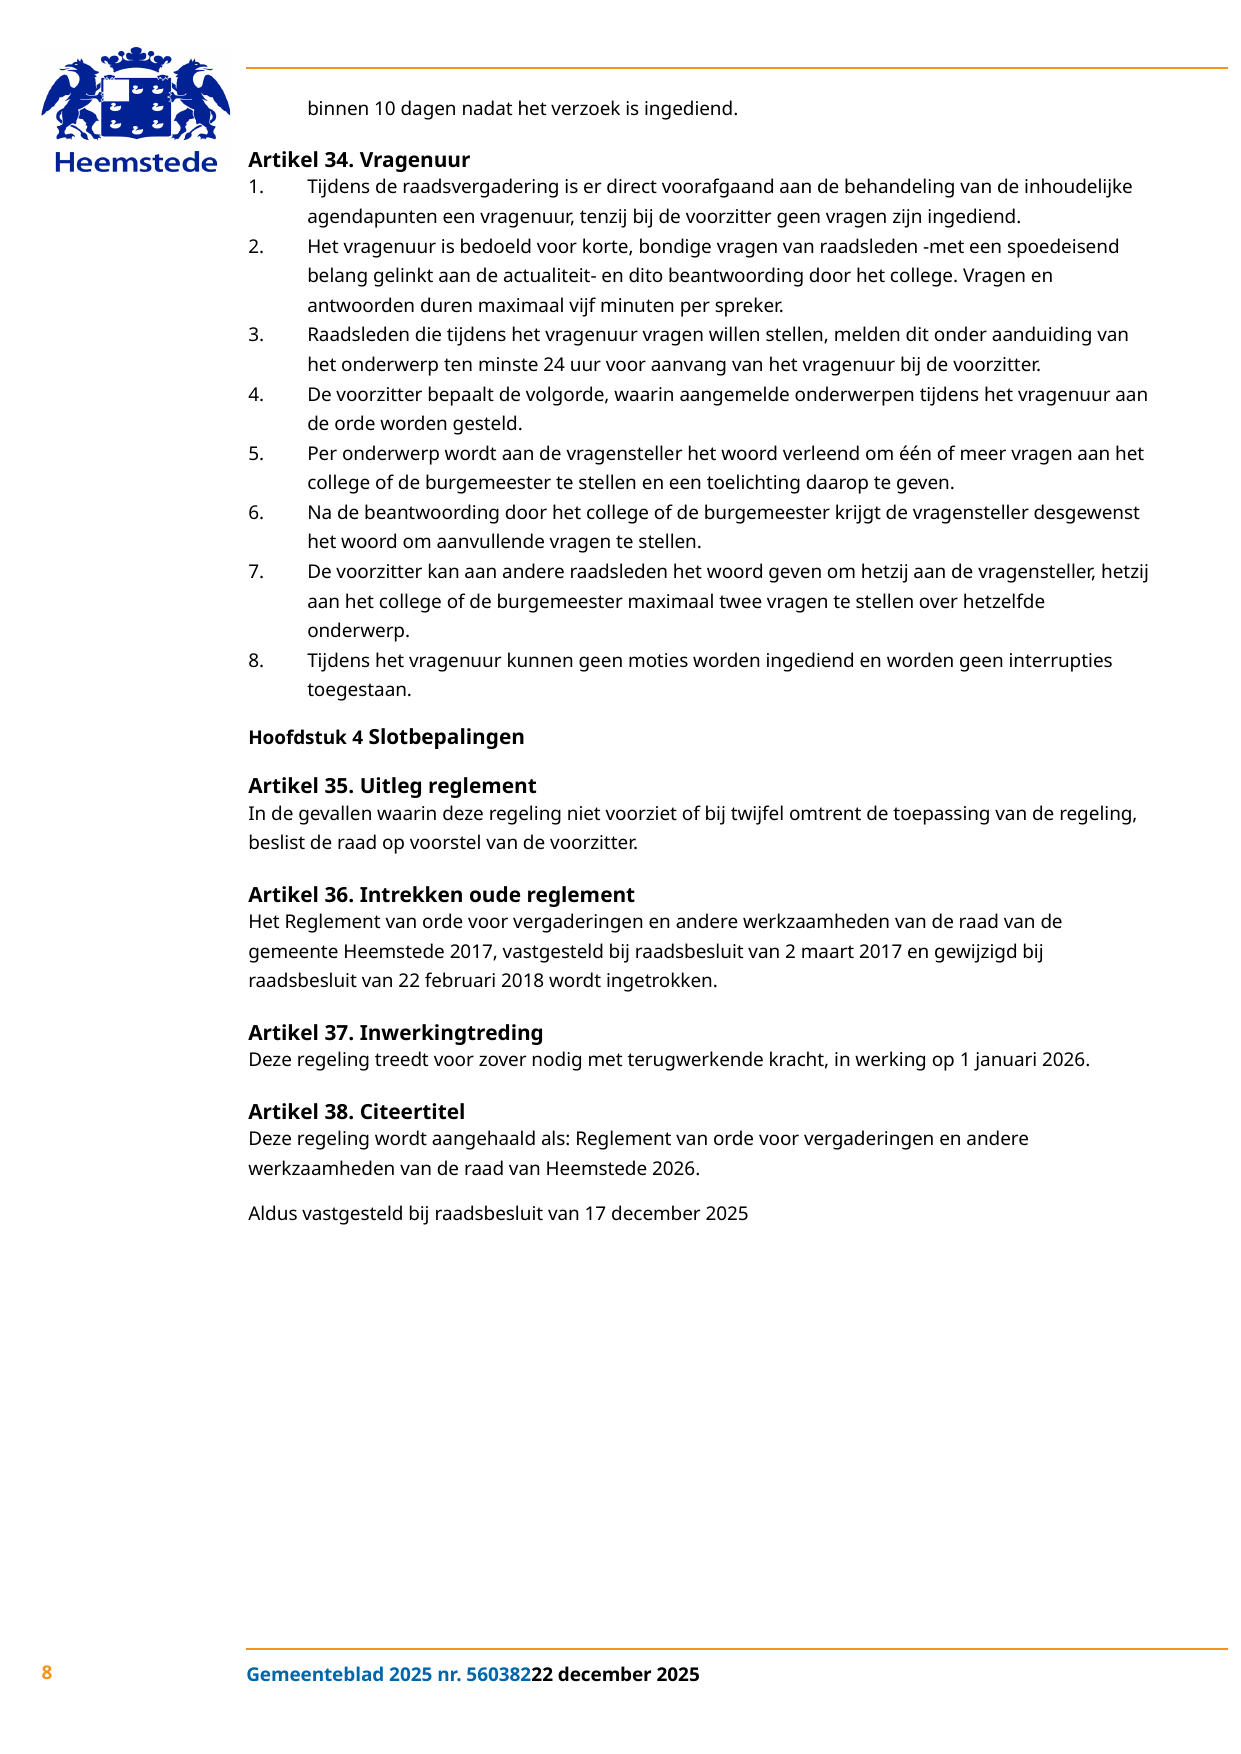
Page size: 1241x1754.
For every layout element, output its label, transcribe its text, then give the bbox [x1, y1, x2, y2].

text Het Reglement van orde voor vergaderingen en andere werkzaamheden van de raad van de gemeente Heemstede 2017, vastgesteld bij raadsbesluit van 2 maart 2017 en gewijzigd bij raadsbesluit van 22 februari 2018 wordt ingetrokken. [248, 908, 1152, 993]
list Tijdens het vragenuur kunnen geen moties worden ingediend en worden geen interrupties toegestaan. [248, 647, 1152, 702]
list binnen 10 dagen nadat het verzoek is ingediend. [248, 95, 1152, 121]
list Na de beantwoording door het college of de burgemeester krijgt de vragensteller desgewenst het woord om aanvullende vragen te stellen. [248, 499, 1152, 554]
text Aldus vastgesteld bij raadsbesluit van 17 december 2025 [248, 1200, 1152, 1226]
list De voorzitter kan aan andere raadsleden het woord geven om hetzij aan de vragensteller, hetzij aan het college of de burgemeester maximaal twee vragen te stellen over hetzelfde onderwerp. [248, 558, 1152, 643]
list Raadsleden die tijdens het vragenuur vragen willen stellen, melden dit onder aanduiding van het onderwerp ten minste 24 uur voor aanvang van het vragenuur bij de voorzitter. [248, 322, 1152, 377]
text Artikel 34. Vragenuur [248, 145, 1152, 174]
text Deze regeling treedt voor zover nodig met terugwerkende kracht, in werking op 1 januari 2026. [248, 1046, 1152, 1072]
text Artikel 38. Citeertitel [248, 1097, 1152, 1125]
list Het vragenuur is bedoeld voor korte, bondige vragen van raadsleden -met een spoedeisend belang gelinkt aan de actualiteit- en dito beantwoording door het college. Vragen en antwoorden duren maximaal vijf minuten per spreker. [248, 233, 1152, 318]
text Artikel 36. Intrekken oude reglement [248, 880, 1152, 908]
text Deze regeling wordt aangehaald als: Reglement van orde voor vergaderingen en andere werkzaamheden van de raad van Heemstede 2026. [248, 1125, 1152, 1181]
text Artikel 37. Inwerkingtreding [248, 1018, 1152, 1046]
list Per onderwerp wordt aan de vragensteller het woord verleend om één of meer vragen aan het college of de burgemeester te stellen en een toelichting daarop te geven. [248, 440, 1152, 495]
picture [41, 47, 231, 172]
text In de gevallen waarin deze regeling niet voorziet of bij twijfel omtrent de toepassing van de regeling, beslist de raad op voorstel van de voorzitter. [248, 800, 1152, 855]
text Artikel 35. Uitleg reglement [248, 771, 1152, 800]
text Hoofdstuk 4 Slotbepalingen [248, 722, 1152, 751]
list Tijdens de raadsvergadering is er direct voorafgaand aan de behandeling van de inhoudelijke agendapunten een vragenuur, tenzij bij de voorzitter geen vragen zijn ingediend. [248, 174, 1152, 229]
list De voorzitter bepaalt de volgorde, waarin aangemelde onderwerpen tijdens het vragenuur aan de orde worden gesteld. [248, 381, 1152, 436]
